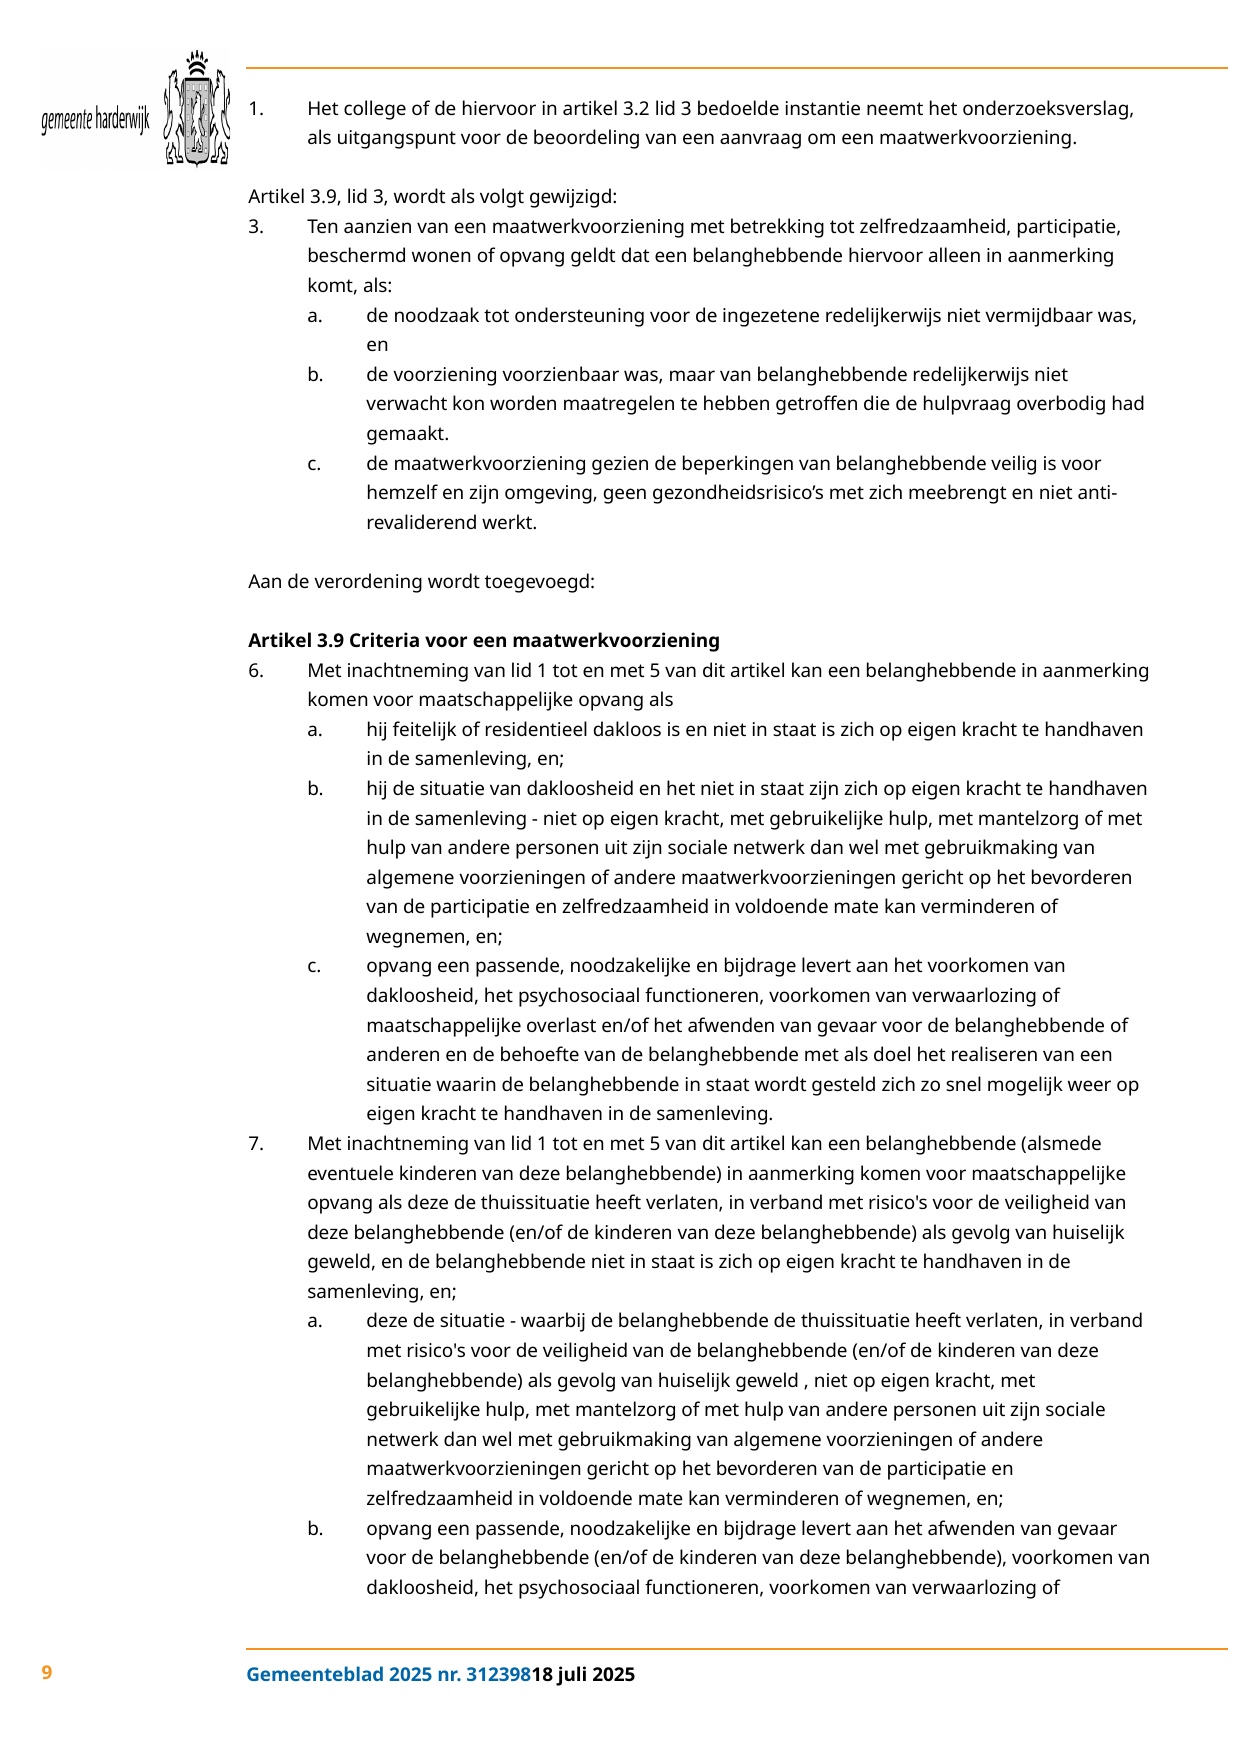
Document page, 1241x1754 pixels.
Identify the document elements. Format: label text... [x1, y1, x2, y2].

list de noodzaak tot ondersteuning voor de ingezetene redelijkerwijs niet vermijdbaar was, en [307, 302, 1152, 357]
list de voorziening voorzienbaar was, maar van belanghebbende redelijkerwijs niet verwacht kon worden maatregelen te hebben getroffen die de hulpvraag overbodig had gemaakt. [307, 361, 1152, 446]
text Artikel 3.9 Criteria voor een maatwerkvoorziening [248, 627, 1152, 653]
picture [41, 47, 231, 172]
list deze de situatie - waarbij de belanghebbende de thuissituatie heeft verlaten, in verband met risico's voor de veiligheid van de belanghebbende (en/of de kinderen van deze belanghebbende) als gevolg van huiselijk geweld , niet op eigen kracht, met gebruikelijke hulp, met mantelzorg of met hulp van andere personen uit zijn sociale netwerk dan wel met gebruikmaking van algemene voorzieningen of andere maatwerkvoorzieningen gericht op het bevorderen van de participatie en zelfredzaamheid in voldoende mate kan verminderen of wegnemen, en; [307, 1308, 1152, 1511]
text Aan de verordening wordt toegevoegd: [248, 568, 1152, 594]
list Met inachtneming van lid 1 tot en met 5 van dit artikel kan een belanghebbende in aanmerking komen voor maatschappelijke opvang als [248, 657, 1152, 712]
list hij feitelijk of residentieel dakloos is en niet in staat is zich op eigen kracht te handhaven in de samenleving, en; [307, 716, 1152, 771]
list de maatwerkvoorziening gezien de beperkingen van belanghebbende veilig is voor hemzelf en zijn omgeving, geen gezondheidsrisico’s met zich meebrengt en niet anti-revaliderend werkt. [307, 450, 1152, 535]
list Met inachtneming van lid 1 tot en met 5 van dit artikel kan een belanghebbende (alsmede eventuele kinderen van deze belanghebbende) in aanmerking komen voor maatschappelijke opvang als deze de thuissituatie heeft verlaten, in verband met risico's voor de veiligheid van deze belanghebbende (en/of de kinderen van deze belanghebbende) als gevolg van huiselijk geweld, en de belanghebbende niet in staat is zich op eigen kracht te handhaven in de samenleving, en; [248, 1130, 1152, 1304]
list opvang een passende, noodzakelijke en bijdrage levert aan het voorkomen van dakloosheid, het psychosociaal functioneren, voorkomen van verwaarlozing of maatschappelijke overlast en/of het afwenden van gevaar voor de belanghebbende of anderen en de behoefte van de belanghebbende met als doel het realiseren van een situatie waarin de belanghebbende in staat wordt gesteld zich zo snel mogelijk weer op eigen kracht te handhaven in de samenleving. [307, 953, 1152, 1126]
list opvang een passende, noodzakelijke en bijdrage levert aan het afwenden van gevaar voor de belanghebbende (en/of de kinderen van deze belanghebbende), voorkomen van dakloosheid, het psychosociaal functioneren, voorkomen van verwaarlozing of [307, 1515, 1152, 1600]
list hij de situatie van dakloosheid en het niet in staat zijn zich op eigen kracht te handhaven in de samenleving - niet op eigen kracht, met gebruikelijke hulp, met mantelzorg of met hulp van andere personen uit zijn sociale netwerk dan wel met gebruikmaking van algemene voorzieningen of andere maatwerkvoorzieningen gericht op het bevorderen van de participatie en zelfredzaamheid in voldoende mate kan verminderen of wegnemen, en; [307, 775, 1152, 949]
text Artikel 3.9, lid 3, wordt als volgt gewijzigd: [248, 183, 1152, 209]
list Het college of de hiervoor in artikel 3.2 lid 3 bedoelde instantie neemt het onderzoeksverslag, als uitgangspunt voor de beoordeling van een aanvraag om een maatwerkvoorziening. [248, 95, 1152, 150]
list Ten aanzien van een maatwerkvoorziening met betrekking tot zelfredzaamheid, participatie, beschermd wonen of opvang geldt dat een belanghebbende hiervoor alleen in aanmerking komt, als: [248, 213, 1152, 298]
